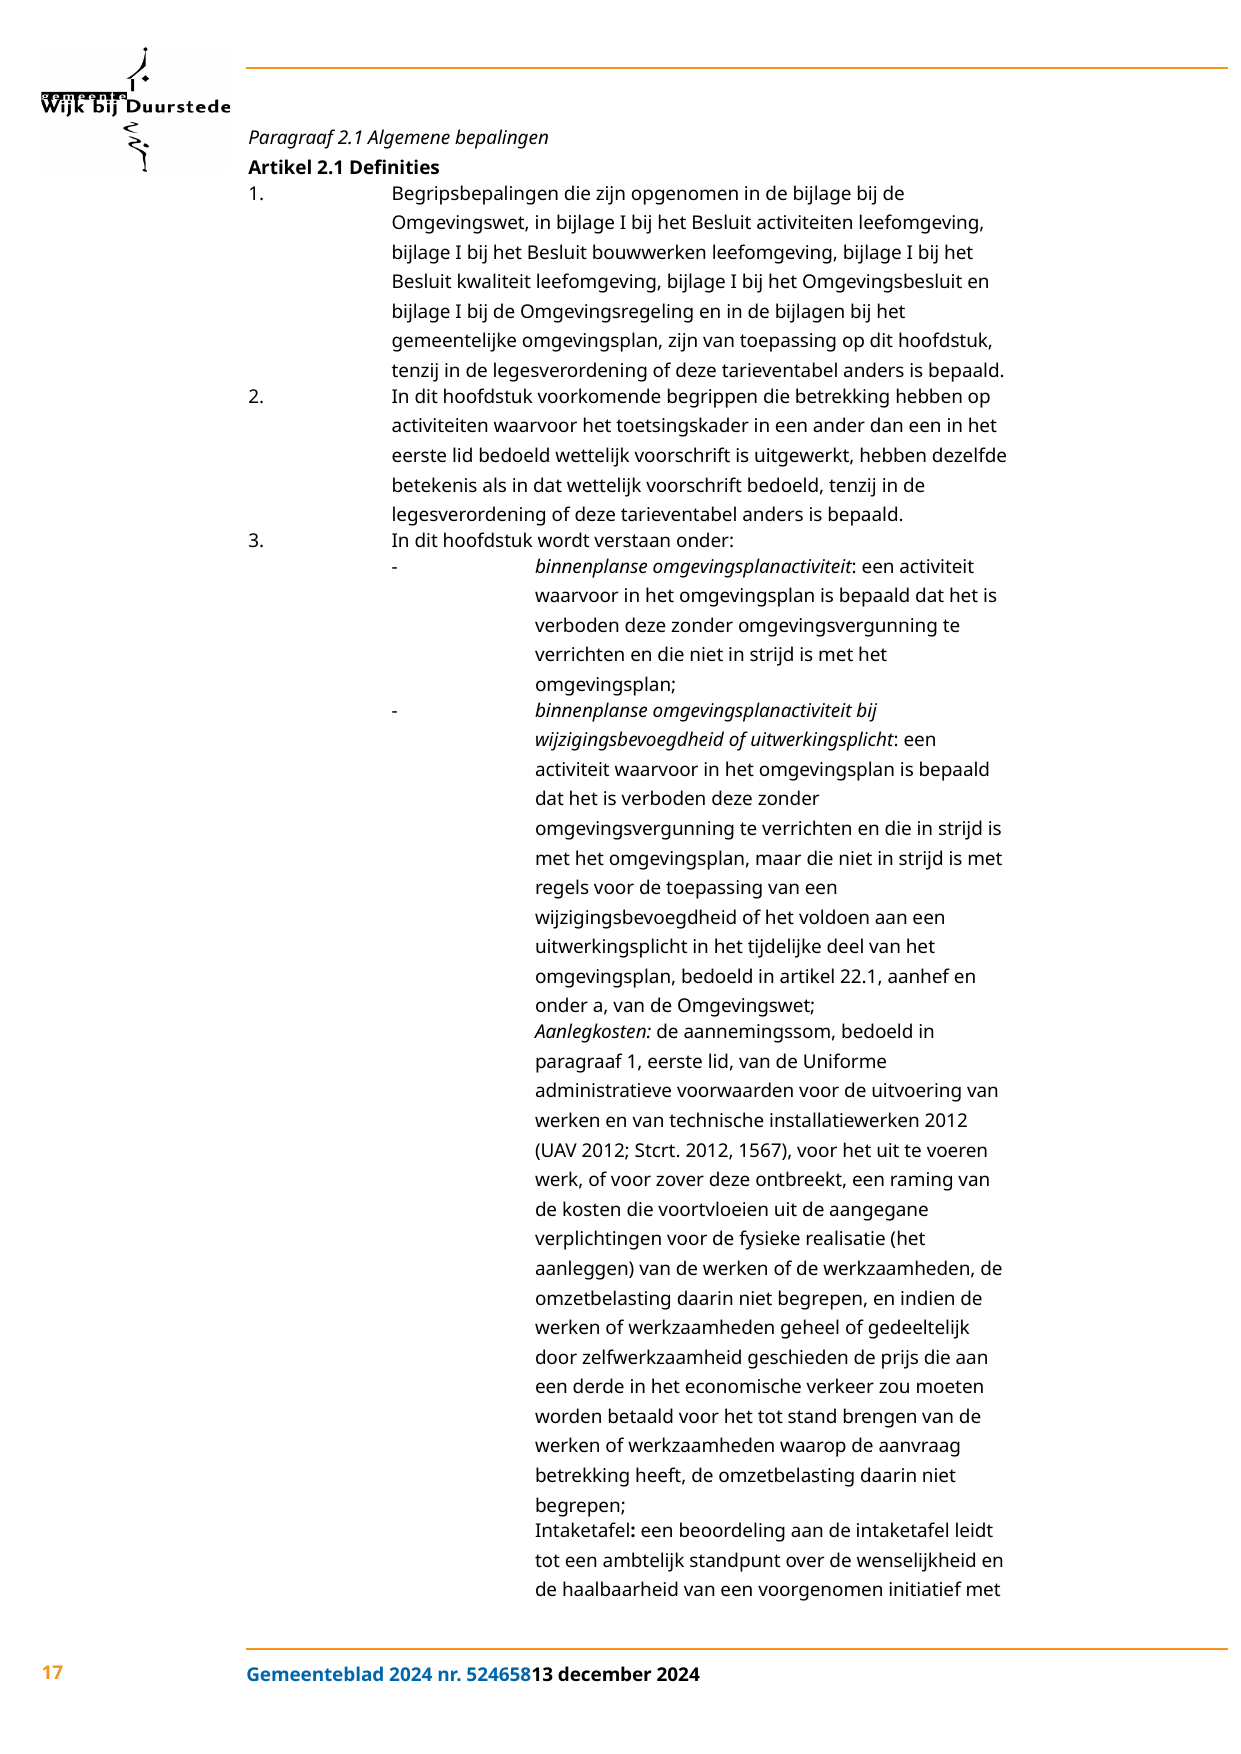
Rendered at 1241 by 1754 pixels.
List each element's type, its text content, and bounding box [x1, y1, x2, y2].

picture [41, 47, 231, 172]
table_cell [248, 553, 391, 697]
text Paragraaf 2.1 Algemene bepalingen [248, 124, 1152, 150]
table_cell 1. [248, 180, 391, 383]
table_cell [1008, 553, 1152, 697]
table_cell - [391, 553, 535, 697]
table_cell Aanlegkosten: de aannemingssom, bedoeld in paragraaf 1, eerste lid, van de Uniforme administratieve voorwaarden voor de uitvoering van werken en van technische installatiewerken 2012 (UAV 2012; Stcrt. 2012, 1567), voor het uit te voeren werk, of voor zover deze ontbreekt, een raming van de kosten die voortvloeien uit de aangegane verplichtingen voor de fysieke realisatie (het aanleggen) van de werken of de werkzaamheden, de omzetbelasting daarin niet begrepen, en indien de werken of werkzaamheden geheel of gedeeltelijk door zelfwerkzaamheid geschieden de prijs die aan een derde in het economische verkeer zou moeten worden betaald voor het tot stand brengen van de werken of werkzaamheden waarop de aanvraag betrekking heeft, de omzetbelasting daarin niet begrepen; [535, 1019, 1008, 1517]
table_header Artikel 2.1 Definities [248, 154, 1008, 180]
table_cell In dit hoofdstuk voorkomende begrippen die betrekking hebben op activiteiten waarvoor het toetsingskader in een ander dan een in het eerste lid bedoeld wettelijk voorschrift is uitgewerkt, hebben dezelfde betekenis als in dat wettelijk voorschrift bedoeld, tenzij in de legesverordening of deze tarieventabel anders is bepaald. [391, 383, 1008, 527]
table_cell [1008, 1019, 1152, 1517]
table_cell [391, 1019, 535, 1517]
table_cell binnenplanse omgevingsplanactiviteit bij wijzigingsbevoegdheid of uitwerkingsplicht: een activiteit waarvoor in het omgevingsplan is bepaald dat het is verboden deze zonder omgevingsvergunning te verrichten en die in strijd is met het omgevingsplan, maar die niet in strijd is met regels voor de toepassing van een wijzigingsbevoegdheid of het voldoen aan een uitwerkingsplicht in het tijdelijke deel van het omgevingsplan, bedoeld in artikel 22.1, aanhef en onder a, van de Omgevingswet; [535, 697, 1008, 1018]
table_cell Intaketafel: een beoordeling aan de intaketafel leidt tot een ambtelijk standpunt over de wenselijkheid en de haalbaarheid van een voorgenomen initiatief met [535, 1518, 1008, 1602]
table_cell [1008, 1518, 1152, 1602]
table_cell [1008, 383, 1152, 527]
table_cell [248, 697, 391, 1018]
table_cell [391, 1518, 535, 1602]
table_cell [248, 1019, 391, 1517]
table_cell Begripsbepalingen die zijn opgenomen in de bijlage bij de Omgevingswet, in bijlage I bij het Besluit activiteiten leefomgeving, bijlage I bij het Besluit bouwwerken leefomgeving, bijlage I bij het Besluit kwaliteit leefomgeving, bijlage I bij het Omgevingsbesluit en bijlage I bij de Omgevingsregeling en in de bijlagen bij het gemeentelijke omgevingsplan, zijn van toepassing op dit hoofdstuk, tenzij in de legesverordening of deze tarieventabel anders is bepaald. [391, 180, 1008, 383]
table_cell In dit hoofdstuk wordt verstaan onder: [391, 527, 1008, 553]
table_cell [1008, 697, 1152, 1018]
table_cell [1008, 180, 1152, 383]
table_cell - [391, 697, 535, 1018]
table_header [1008, 154, 1152, 180]
table_cell binnenplanse omgevingsplanactiviteit: een activiteit waarvoor in het omgevingsplan is bepaald dat het is verboden deze zonder omgevingsvergunning te verrichten en die niet in strijd is met het omgevingsplan; [535, 553, 1008, 697]
table_cell 3. [248, 527, 391, 553]
table_cell [248, 1518, 391, 1602]
table_cell [1008, 527, 1152, 553]
table_cell 2. [248, 383, 391, 527]
